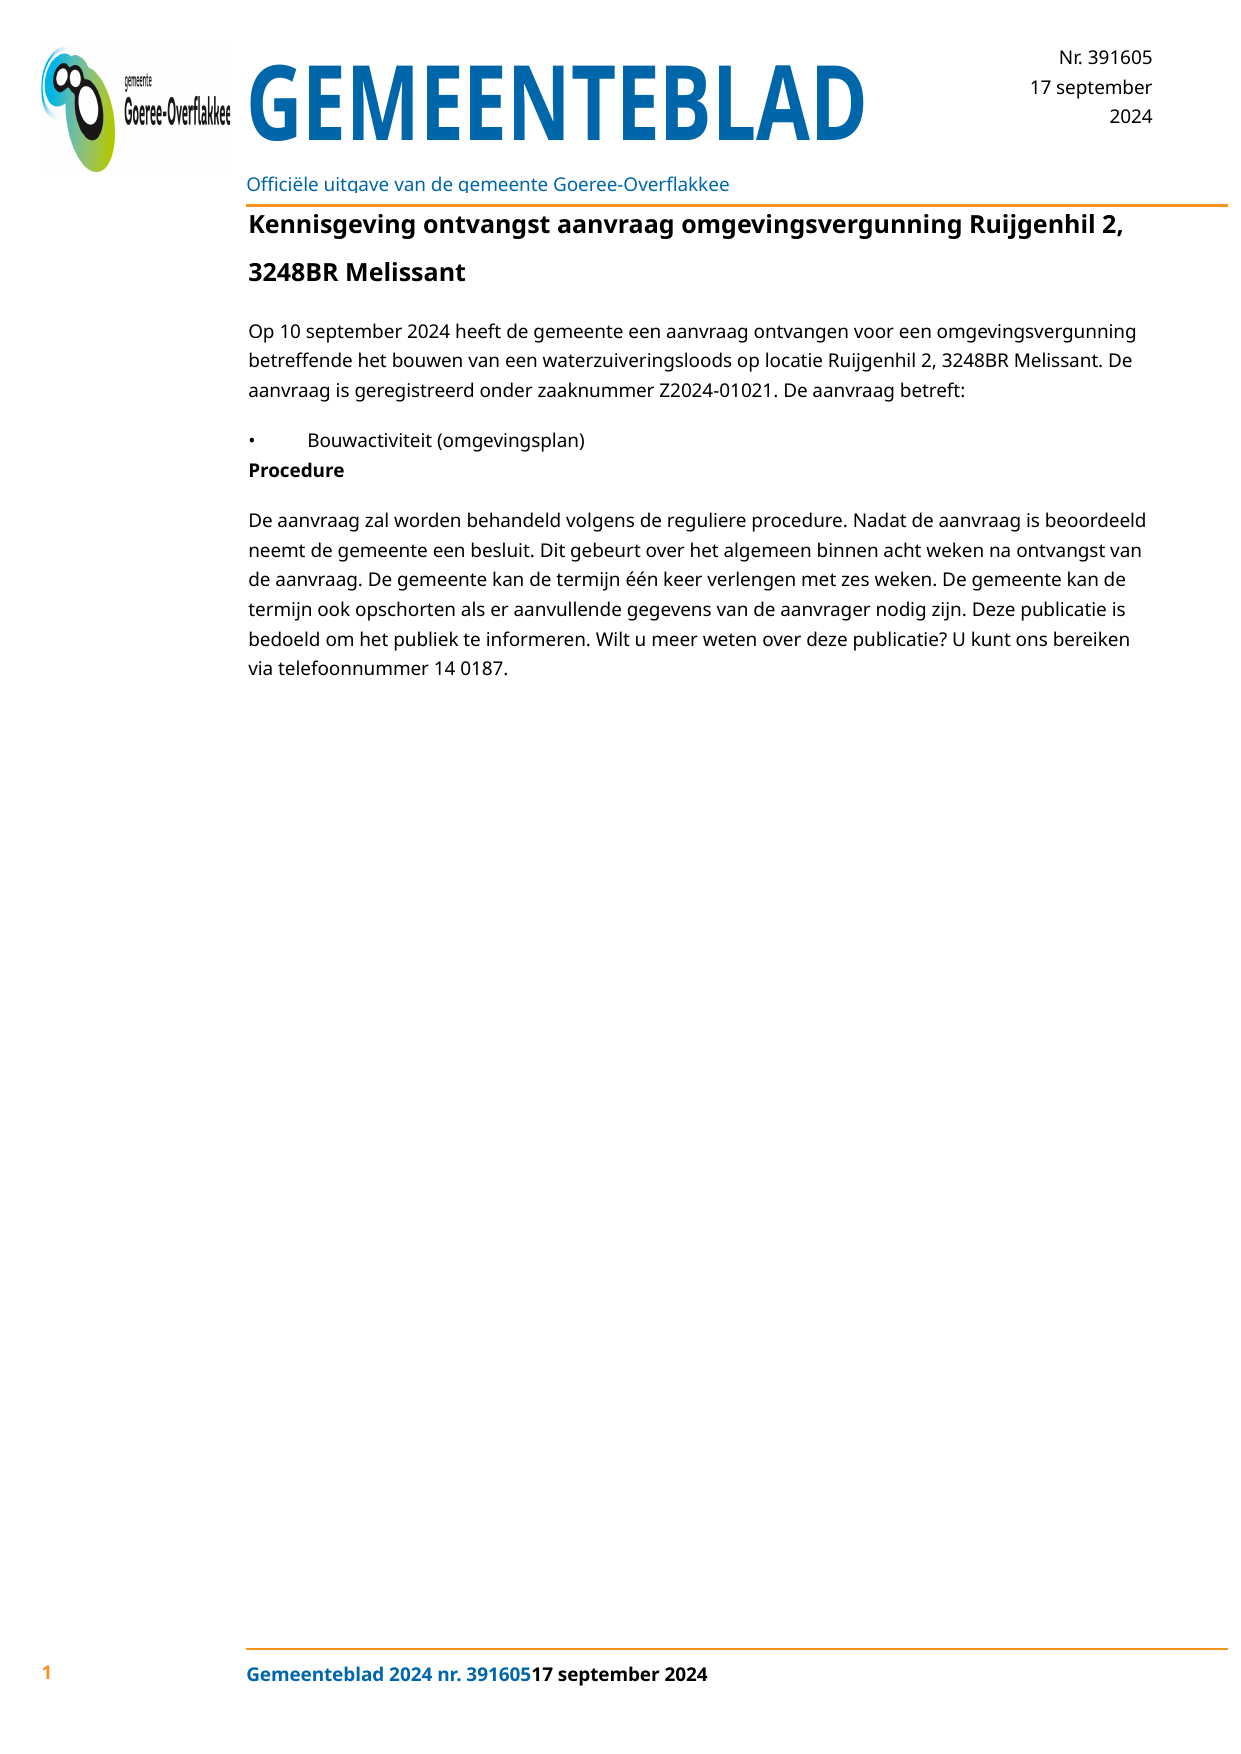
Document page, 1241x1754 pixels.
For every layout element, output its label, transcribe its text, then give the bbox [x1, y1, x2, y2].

list Bouwactiviteit (omgevingsplan) [248, 427, 1152, 453]
text Op 10 september 2024 heeft de gemeente een aanvraag ontvangen voor een omgevingsvergunning betreffende het bouwen van een waterzuiveringsloods op locatie Ruijgenhil 2, 3248BR Melissant. De aanvraag is geregistreerd onder zaaknummer Z2024-01021. De aanvraag betreft: [248, 318, 1152, 403]
text Procedure [248, 457, 1152, 483]
text De aanvraag zal worden behandeld volgens de reguliere procedure. Nadat de aanvraag is beoordeeld neemt de gemeente een besluit. Dit gebeurt over het algemeen binnen acht weken na ontvangst van de aanvraag. De gemeente kan de termijn één keer verlengen met zes weken. De gemeente kan de termijn ook opschorten als er aanvullende gegevens van de aanvrager nodig zijn. Deze publicatie is bedoeld om het publiek te informeren. Wilt u meer weten over deze publicatie? U kunt ons bereiken via telefoonnummer 14 0187. [248, 507, 1152, 681]
text Kennisgeving ontvangst aanvraag omgevingsvergunning Ruijgenhil 2, 3248BR Melissant [248, 207, 1152, 288]
picture [41, 47, 231, 172]
